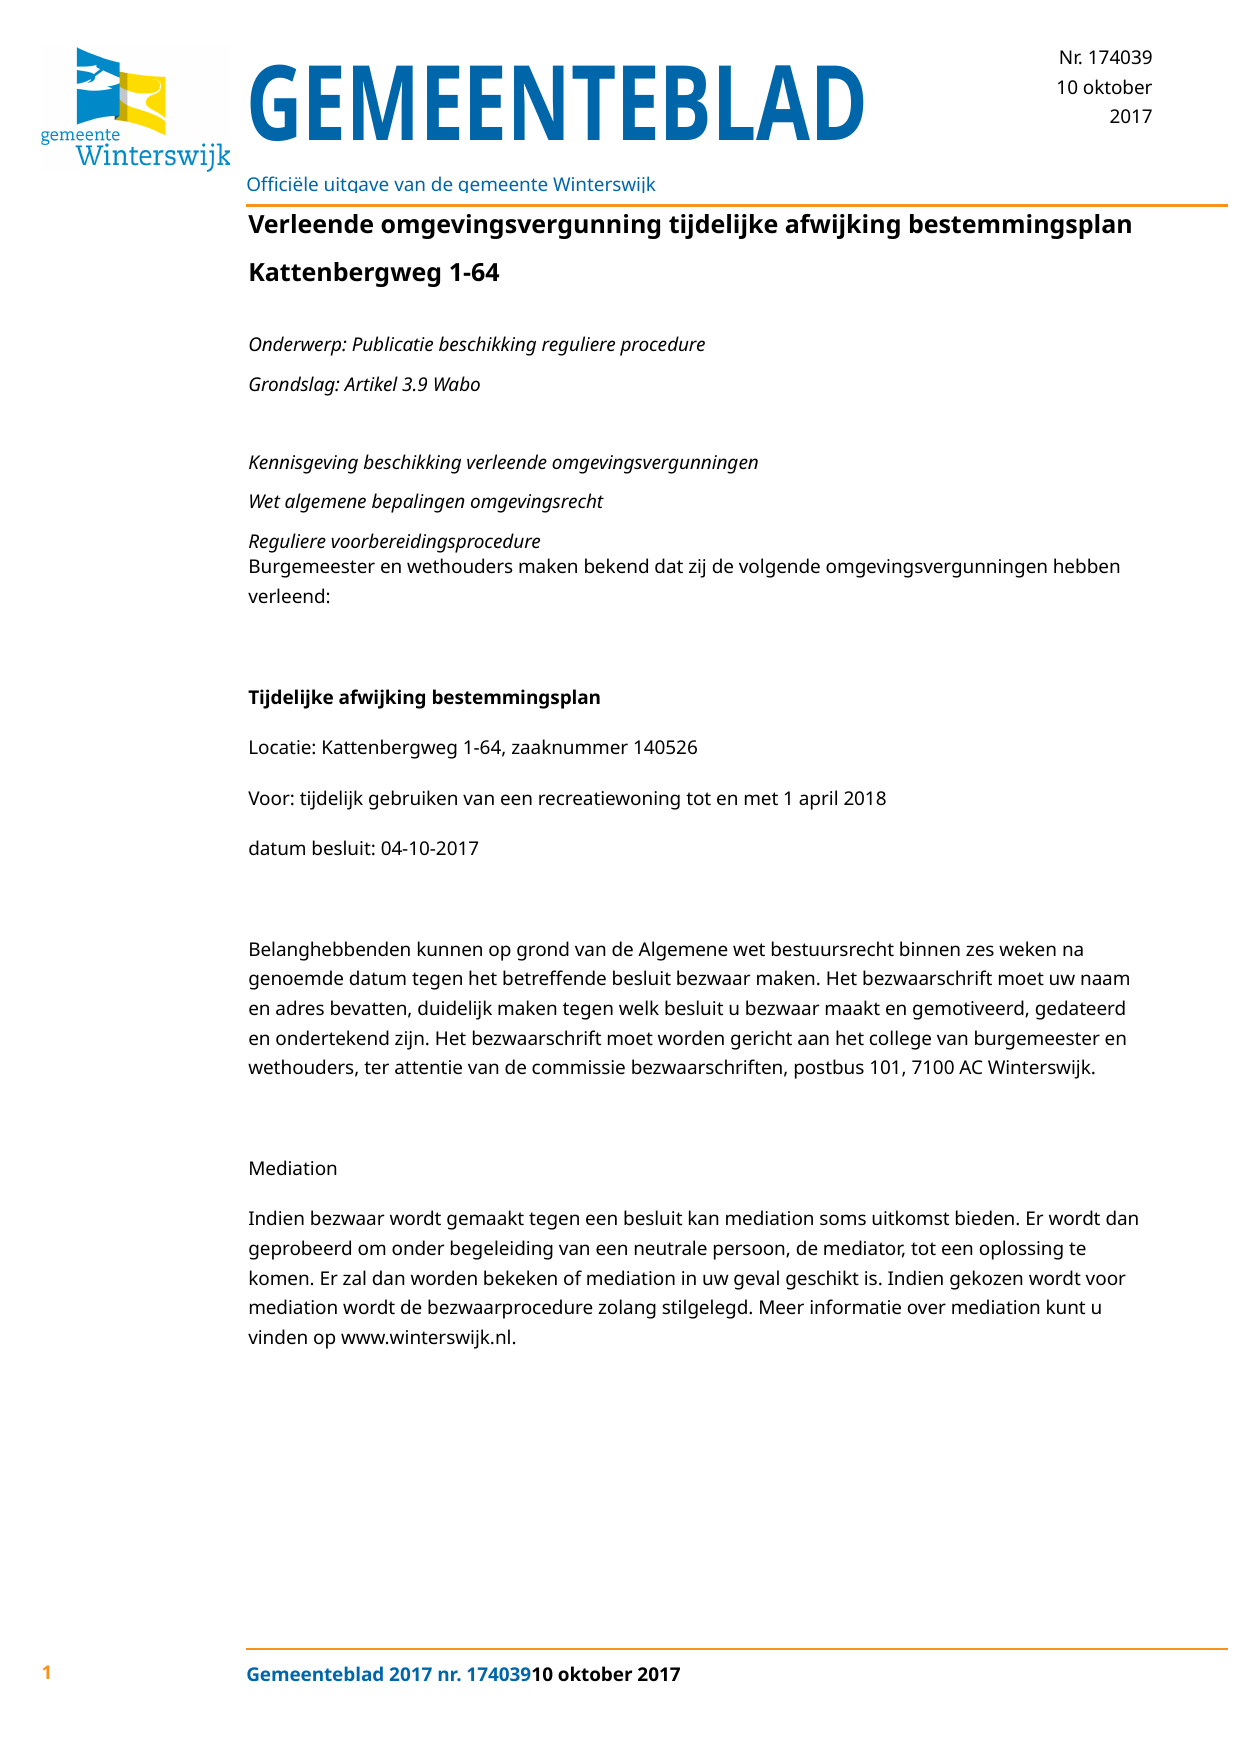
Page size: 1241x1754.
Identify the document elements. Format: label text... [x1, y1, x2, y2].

text Voor: tijdelijk gebruiken van een recreatiewoning tot en met 1 april 2018 [248, 785, 1152, 811]
picture [41, 47, 231, 172]
text Kennisgeving beschikking verleende omgevingsvergunningen [248, 449, 1152, 475]
text Tijdelijke afwijking bestemmingsplan [248, 684, 1152, 710]
text datum besluit: 04-10-2017 [248, 835, 1152, 861]
picture [225, 153, 231, 162]
text Reguliere voorbereidingsprocedure [248, 528, 1152, 553]
text Belanghebbenden kunnen op grond van de Algemene wet bestuursrecht binnen zes weken na genoemde datum tegen het betreffende besluit bezwaar maken. Het bezwaarschrift moet uw naam en adres bevatten, duidelijk maken tegen welk besluit u bezwaar maakt en gemotiveerd, gedateerd en ondertekend zijn. Het bezwaarschrift moet worden gericht aan het college van burgemeester en wethouders, ter attentie van de commissie bezwaarschriften, postbus 101, 7100 AC Winterswijk. [248, 936, 1152, 1080]
text Grondslag: Artikel 3.9 Wabo [248, 371, 1152, 396]
text Locatie: Kattenbergweg 1-64, zaaknummer 140526 [248, 734, 1152, 760]
text Onderwerp: Publicatie beschikking reguliere procedure [248, 331, 1152, 357]
text Mediation [248, 1155, 1152, 1181]
text Burgemeester en wethouders maken bekend dat zij de volgende omgevingsvergunningen hebben verleend: [248, 553, 1152, 609]
text Indien bezwaar wordt gemaakt tegen een besluit kan mediation soms uitkomst bieden. Er wordt dan geprobeerd om onder begeleiding van een neutrale persoon, de mediator, tot een oplossing te komen. Er zal dan worden bekeken of mediation in uw geval geschikt is. Indien gekozen wordt voor mediation wordt de bezwaarprocedure zolang stilgelegd. Meer informatie over mediation kunt u vinden op www.winterswijk.nl. [248, 1206, 1152, 1350]
text Verleende omgevingsvergunning tijdelijke afwijking bestemmingsplan Kattenbergweg 1-64 [248, 207, 1152, 288]
text Wet algemene bepalingen omgevingsrecht [248, 488, 1152, 514]
